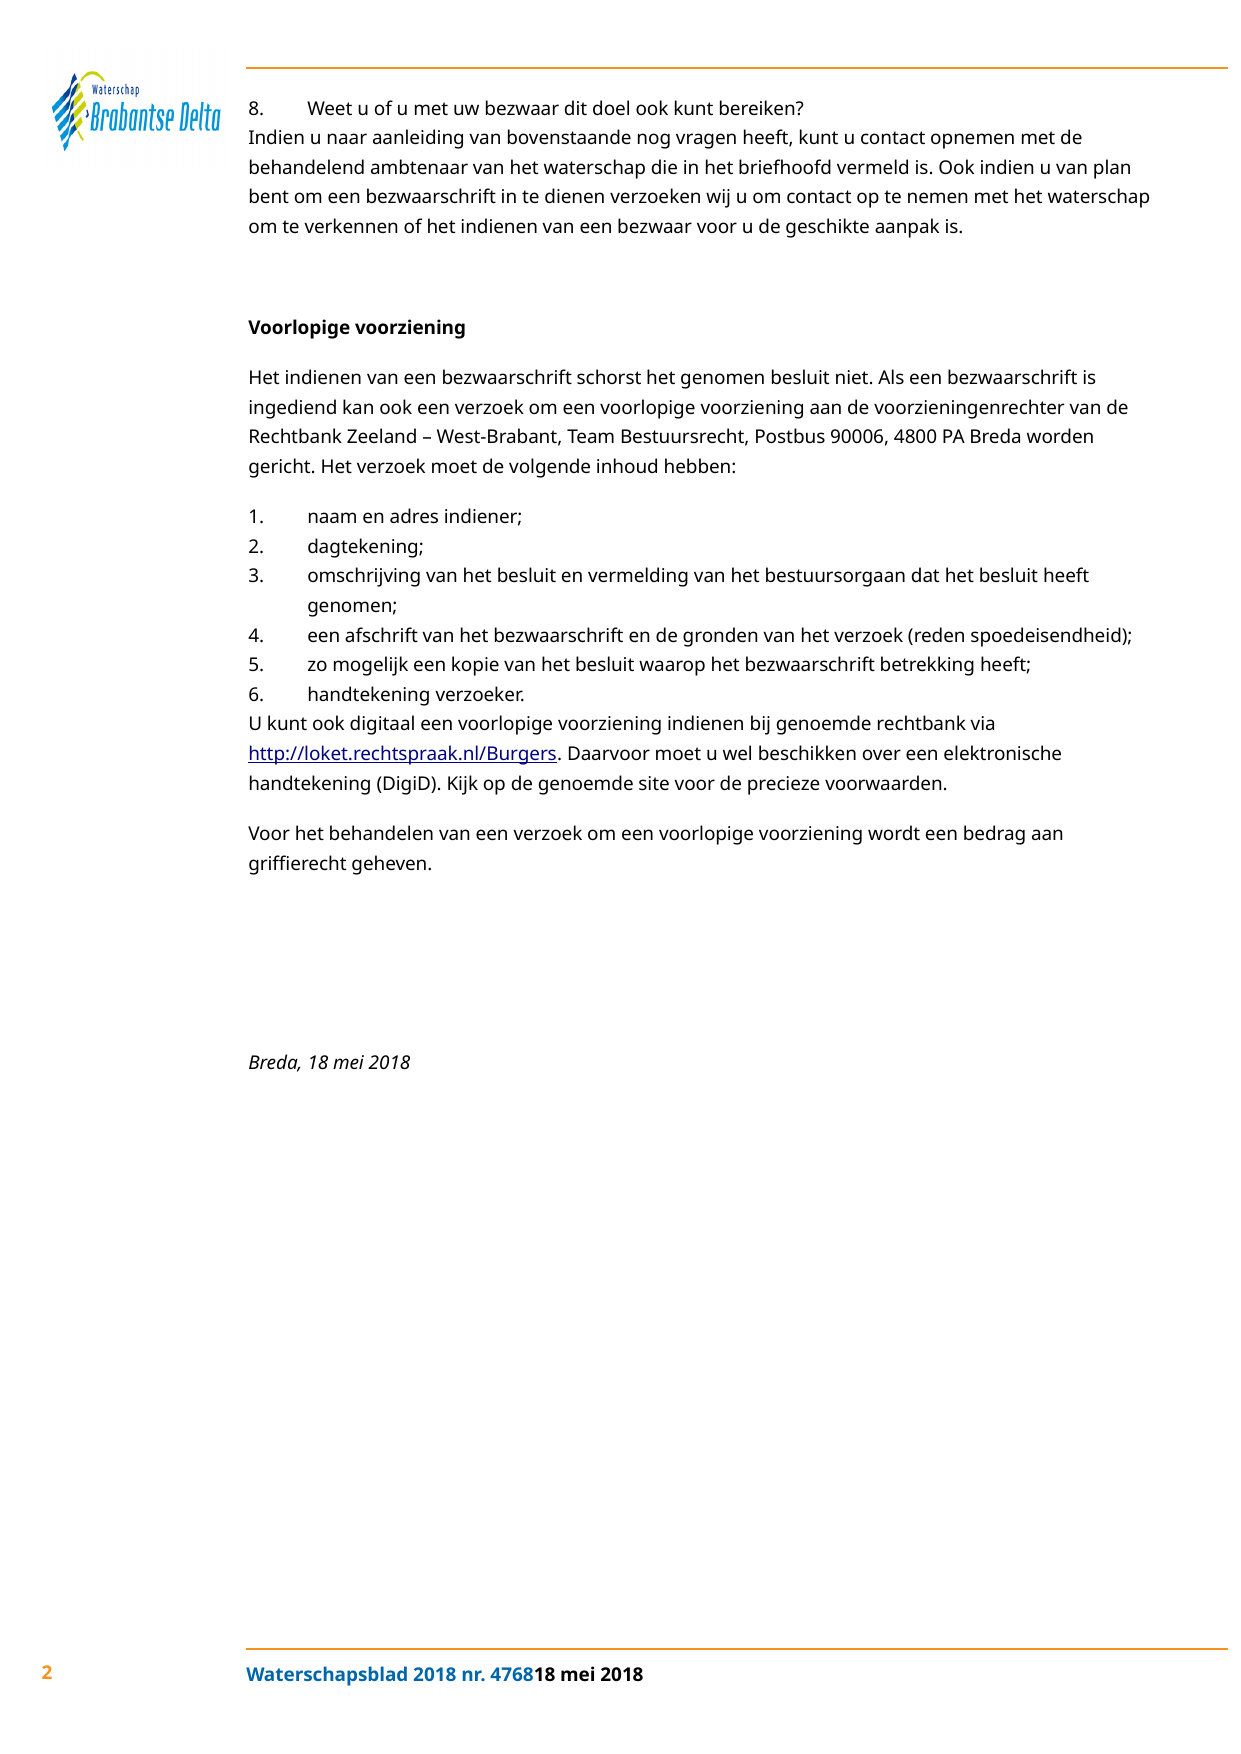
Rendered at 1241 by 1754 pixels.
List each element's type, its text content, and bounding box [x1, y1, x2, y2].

picture [41, 47, 231, 172]
text Indien u naar aanleiding van bovenstaande nog vragen heeft, kunt u contact opnemen met de behandelend ambtenaar van het waterschap die in het briefhoofd vermeld is. Ook indien u van plan bent om een bezwaarschrift in te dienen verzoeken wij u om contact op te nemen met het waterschap om te verkennen of het indienen van een bezwaar voor u de geschikte aanpak is. [248, 124, 1152, 239]
list zo mogelijk een kopie van het besluit waarop het bezwaarschrift betrekking heeft; [248, 651, 1152, 677]
list dagtekening; [248, 533, 1152, 559]
text Het indienen van een bezwaarschrift schorst het genomen besluit niet. Als een bezwaarschrift is ingediend kan ook een verzoek om een voorlopige voorziening aan de voorzieningenrechter van de Rechtbank Zeeland – West-Brabant, Team Bestuursrecht, Postbus 90006, 4800 PA Breda worden gericht. Het verzoek moet de volgende inhoud hebben: [248, 364, 1152, 479]
text Voor het behandelen van een verzoek om een voorlopige voorziening wordt een bedrag aan griffierecht geheven. [248, 820, 1152, 876]
text U kunt ook digitaal een voorlopige voorziening indienen bij genoemde rechtbank via http://loket.rechtspraak.nl/Burgers. Daarvoor moet u wel beschikken over een elektronische handtekening (DigiD). Kijk op de genoemde site voor de precieze voorwaarden. [248, 711, 1152, 796]
list naam en adres indiener; [248, 503, 1152, 529]
list Weet u of u met uw bezwaar dit doel ook kunt bereiken? [248, 95, 1152, 121]
text Breda, 18 mei 2018 [248, 1049, 1152, 1074]
list omschrijving van het besluit en vermelding van het bestuursorgaan dat het besluit heeft genomen; [248, 563, 1152, 618]
list handtekening verzoeker. [248, 681, 1152, 707]
text Voorlopige voorziening [248, 314, 1152, 340]
list een afschrift van het bezwaarschrift en de gronden van het verzoek (reden spoedeisendheid); [248, 622, 1152, 648]
